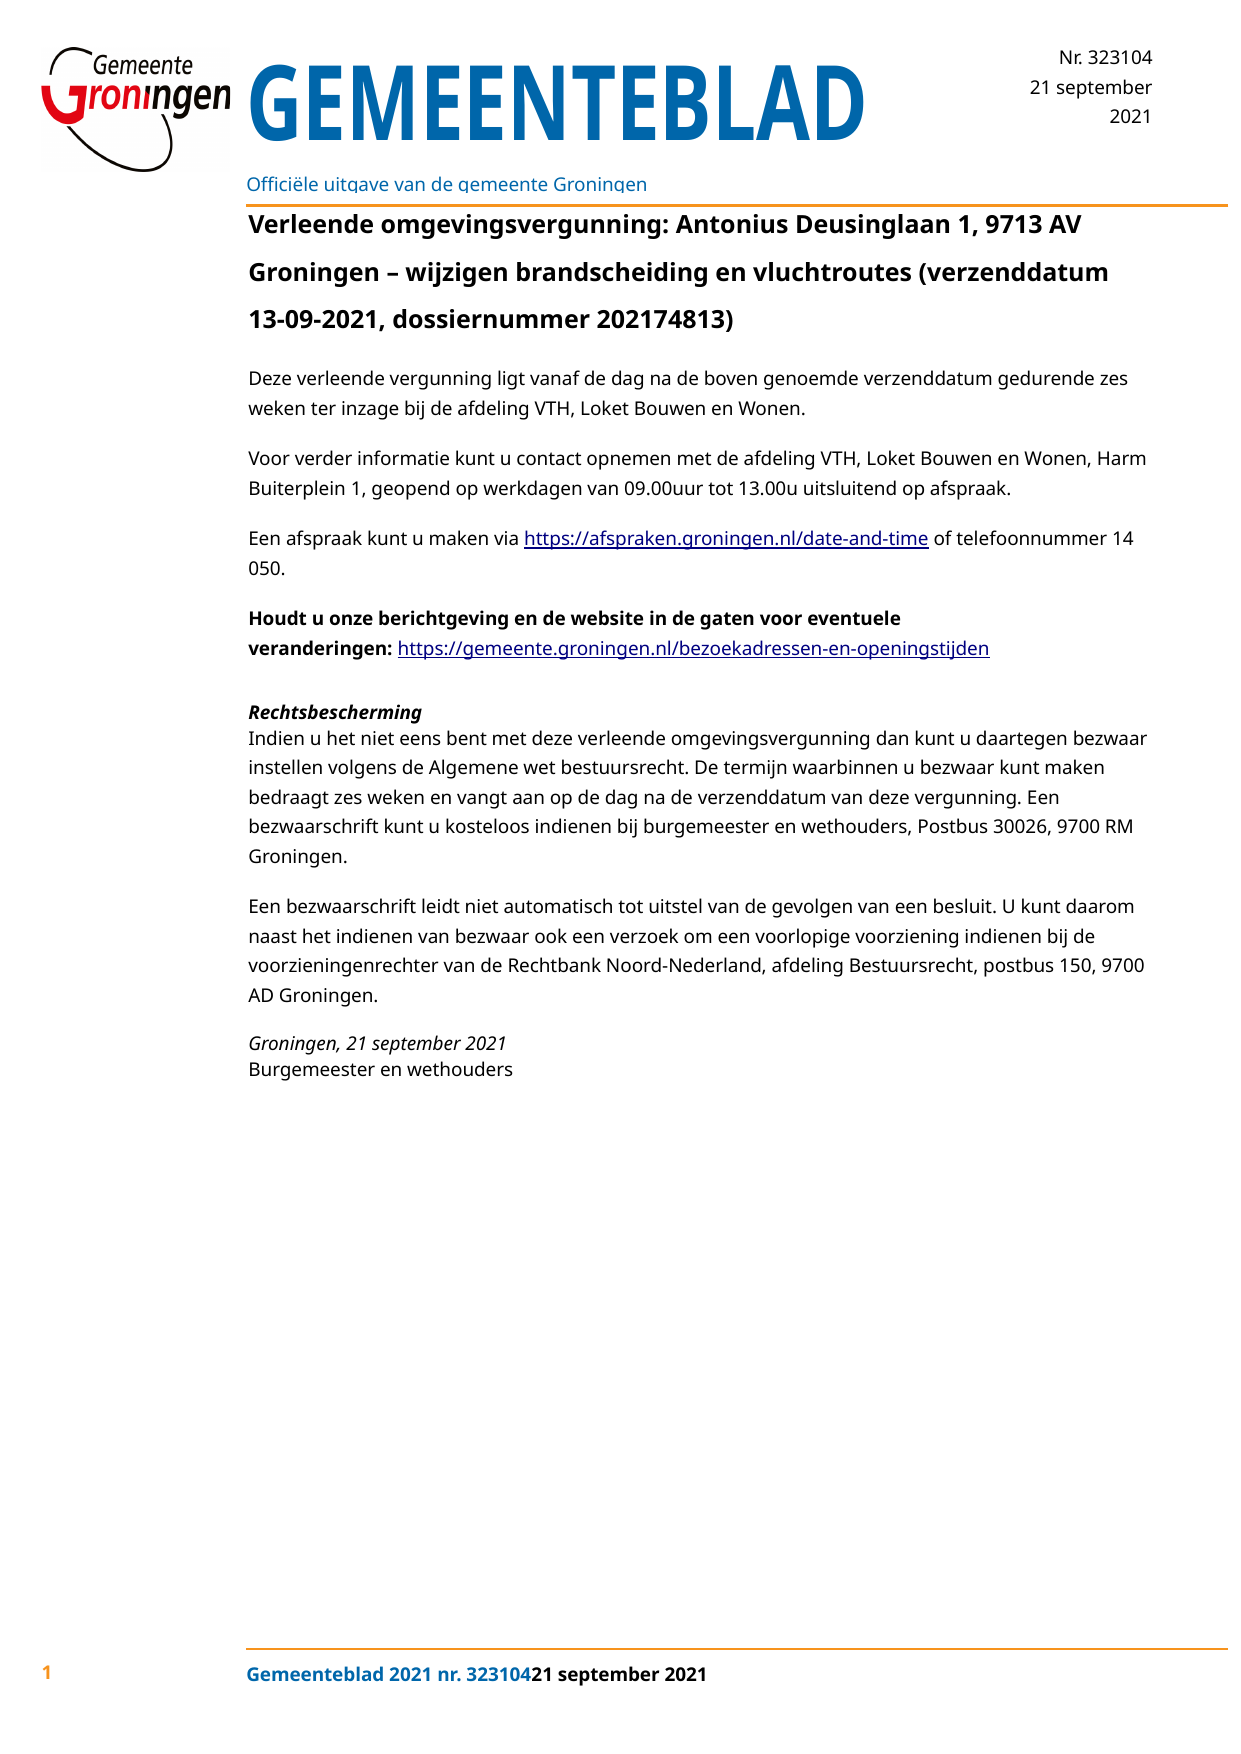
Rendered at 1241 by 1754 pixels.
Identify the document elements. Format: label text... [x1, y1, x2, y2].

text Een afspraak kunt u maken via https://afspraken.groningen.nl/date-and-time of telefoonnummer 14 050. [248, 526, 1152, 581]
text Indien u het niet eens bent met deze verleende omgevingsvergunning dan kunt u daartegen bezwaar instellen volgens de Algemene wet bestuursrecht. De termijn waarbinnen u bezwaar kunt maken bedraagt zes weken en vangt aan op de dag na de verzenddatum van deze vergunning. Een bezwaarschrift kunt u kosteloos indienen bij burgemeester en wethouders, Postbus 30026, 9700 RM Groningen. [248, 725, 1152, 869]
text Burgemeester en wethouders [248, 1056, 1152, 1082]
text Voor verder informatie kunt u contact opnemen met de afdeling VTH, Loket Bouwen en Wonen, Harm Buiterplein 1, geopend op werkdagen van 09.00uur tot 13.00u uitsluitend op afspraak. [248, 446, 1152, 501]
text Houdt u onze berichtgeving en de website in de gaten voor eventuele veranderingen: https://gemeente.groningen.nl/bezoekadressen-en-openingstijden [248, 606, 1152, 661]
text Een bezwaarschrift leidt niet automatisch tot uitstel van de gevolgen van een besluit. U kunt daarom naast het indienen van bezwaar ook een verzoek om een voorlopige voorziening indienen bij de voorzieningenrechter van de Rechtbank Noord-Nederland, afdeling Bestuursrecht, postbus 150, 9700 AD Groningen. [248, 893, 1152, 1008]
picture [41, 47, 231, 172]
text Rechtsbescherming [248, 699, 1152, 725]
text Groningen, 21 september 2021 [248, 1030, 1152, 1056]
text Deze verleende vergunning ligt vanaf de dag na de boven genoemde verzenddatum gedurende zes weken ter inzage bij de afdeling VTH, Loket Bouwen en Wonen. [248, 366, 1152, 421]
text Verleende omgevingsvergunning: Antonius Deusinglaan 1, 9713 AV Groningen – wijzigen brandscheiding en vluchtroutes (verzenddatum 13-09-2021, dossiernummer 202174813) [248, 207, 1152, 336]
